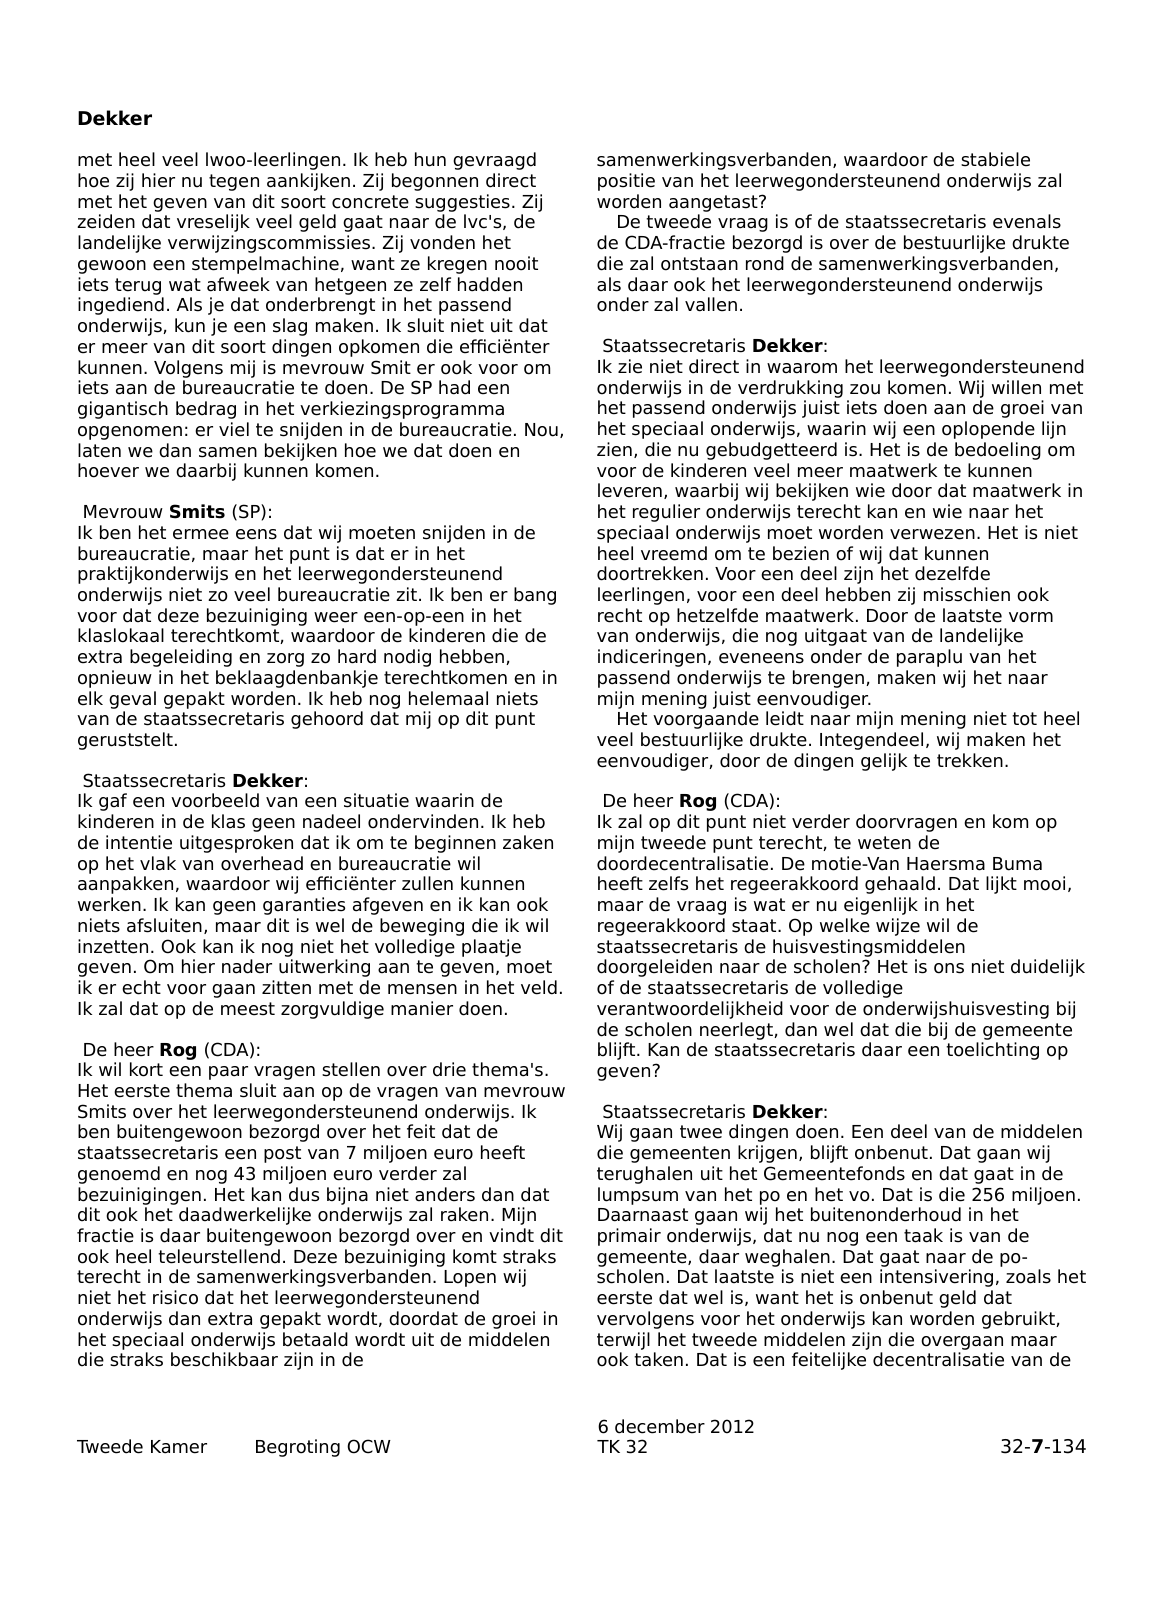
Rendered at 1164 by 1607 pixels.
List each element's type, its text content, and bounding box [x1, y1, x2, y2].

text Ik wil kort een paar vragen stellen over drie thema's. Het eerste thema sluit aan op de vragen van mevrouw Smits over het leerwegondersteunend onderwijs. Ik ben buitengewoon bezorgd over het feit dat de staatssecretaris een post van 7 miljoen euro heeft genoemd en nog 43 miljoen euro verder zal bezuinigingen. Het kan dus bijna niet anders dan dat dit ook het daadwerkelijke onderwijs zal raken. Mijn fractie is daar buitengewoon bezorgd over en vindt dit ook heel teleurstellend. Deze bezuiniging komt straks terecht in de samenwerkingsverbanden. Lopen wij niet het risico dat het leerwegondersteunend onderwijs dan extra gepakt wordt, doordat de groei in het speciaal onderwijs betaald wordt uit de middelen die straks beschikbaar zijn in de [77, 1060, 567, 1371]
text Mevrouw Smits (SP): [77, 502, 567, 523]
text Staatssecretaris Dekker: [596, 1102, 1087, 1122]
text Ik zal op dit punt niet verder doorvragen en kom op mijn tweede punt terecht, te weten de doordecentralisatie. De motie-Van Haersma Buma heeft zelfs het regeerakkoord gehaald. Dat lijkt mooi, maar de vraag is wat er nu eigenlijk in het regeerakkoord staat. Op welke wijze wil de staatssecretaris de huisvestingsmiddelen doorgeleiden naar de scholen? Het is ons niet duidelijk of de staatssecretaris de volledige verantwoordelijkheid voor de onderwijshuisvesting bij de scholen neerlegt, dan wel dat die bij de gemeente blijft. Kan de staatssecretaris daar een toelichting op geven? [596, 812, 1087, 1082]
text met heel veel lwoo-leerlingen. Ik heb hun gevraagd hoe zij hier nu tegen aankijken. Zij begonnen direct met het geven van dit soort concrete suggesties. Zij zeiden dat vreselijk veel geld gaat naar de lvc's, de landelijke verwijzingscommissies. Zij vonden het gewoon een stempelmachine, want ze kregen nooit iets terug wat afweek van hetgeen ze zelf hadden ingediend. Als je dat onderbrengt in het passend onderwijs, kun je een slag maken. Ik sluit niet uit dat er meer van dit soort dingen opkomen die efficiënter kunnen. Volgens mij is mevrouw Smit er ook voor om iets aan de bureaucratie te doen. De SP had een gigantisch bedrag in het verkiezingsprogramma opgenomen: er viel te snijden in de bureaucratie. Nou, laten we dan samen bekijken hoe we dat doen en hoever we daarbij kunnen komen. [77, 150, 567, 482]
text Het voorgaande leidt naar mijn mening niet tot heel veel bestuurlijke drukte. Integendeel, wij maken het eenvoudiger, door de dingen gelijk te trekken. [596, 709, 1087, 771]
text Ik gaf een voorbeeld van een situatie waarin de kinderen in de klas geen nadeel ondervinden. Ik heb de intentie uitgesproken dat ik om te beginnen zaken op het vlak van overhead en bureaucratie wil aanpakken, waardoor wij efficiënter zullen kunnen werken. Ik kan geen garanties afgeven en ik kan ook niets afsluiten, maar dit is wel de beweging die ik wil inzetten. Ook kan ik nog niet het volledige plaatje geven. Om hier nader uitwerking aan te geven, moet ik er echt voor gaan zitten met de mensen in het veld. Ik zal dat op de meest zorgvuldige manier doen. [77, 791, 567, 1019]
text De tweede vraag is of de staatssecretaris evenals de CDA-fractie bezorgd is over de bestuurlijke drukte die zal ontstaan rond de samenwerkingsverbanden, als daar ook het leerwegondersteunend onderwijs onder zal vallen. [596, 212, 1087, 316]
text Staatssecretaris Dekker: [77, 771, 567, 791]
text Staatssecretaris Dekker: [596, 336, 1087, 357]
text Ik zie niet direct in waarom het leerwegondersteunend onderwijs in de verdrukking zou komen. Wij willen met het passend onderwijs juist iets doen aan de groei van het speciaal onderwijs, waarin wij een oplopende lijn zien, die nu gebudgetteerd is. Het is de bedoeling om voor de kinderen veel meer maatwerk te kunnen leveren, waarbij wij bekijken wie door dat maatwerk in het regulier onderwijs terecht kan en wie naar het speciaal onderwijs moet worden verwezen. Het is niet heel vreemd om te bezien of wij dat kunnen doortrekken. Voor een deel zijn het dezelfde leerlingen, voor een deel hebben zij misschien ook recht op hetzelfde maatwerk. Door de laatste vorm van onderwijs, die nog uitgaat van de landelijke indiceringen, eveneens onder de paraplu van het passend onderwijs te brengen, maken wij het naar mijn mening juist eenvoudiger. [596, 357, 1087, 709]
text Wij gaan twee dingen doen. Een deel van de middelen die gemeenten krijgen, blijft onbenut. Dat gaan wij terughalen uit het Gemeentefonds en dat gaat in de lumpsum van het po en het vo. Dat is die 256 miljoen. Daarnaast gaan wij het buitenonderhoud in het primair onderwijs, dat nu nog een taak is van de gemeente, daar weghalen. Dat gaat naar de po-scholen. Dat laatste is niet een intensivering, zoals het eerste dat wel is, want het is onbenut geld dat vervolgens voor het onderwijs kan worden gebruikt, terwijl het tweede middelen zijn die overgaan maar ook taken. Dat is een feitelijke decentralisatie van de [596, 1122, 1087, 1371]
text samenwerkingsverbanden, waardoor de stabiele positie van het leerwegondersteunend onderwijs zal worden aangetast? [596, 150, 1087, 212]
text Ik ben het ermee eens dat wij moeten snijden in de bureaucratie, maar het punt is dat er in het praktijkonderwijs en het leerwegondersteunend onderwijs niet zo veel bureaucratie zit. Ik ben er bang voor dat deze bezuiniging weer een-op-een in het klaslokaal terechtkomt, waardoor de kinderen die de extra begeleiding en zorg zo hard nodig hebben, opnieuw in het beklaagdenbankje terechtkomen en in elk geval gepakt worden. Ik heb nog helemaal niets van de staatssecretaris gehoord dat mij op dit punt geruststelt. [77, 523, 567, 751]
text De heer Rog (CDA): [596, 791, 1087, 812]
text De heer Rog (CDA): [77, 1039, 567, 1060]
